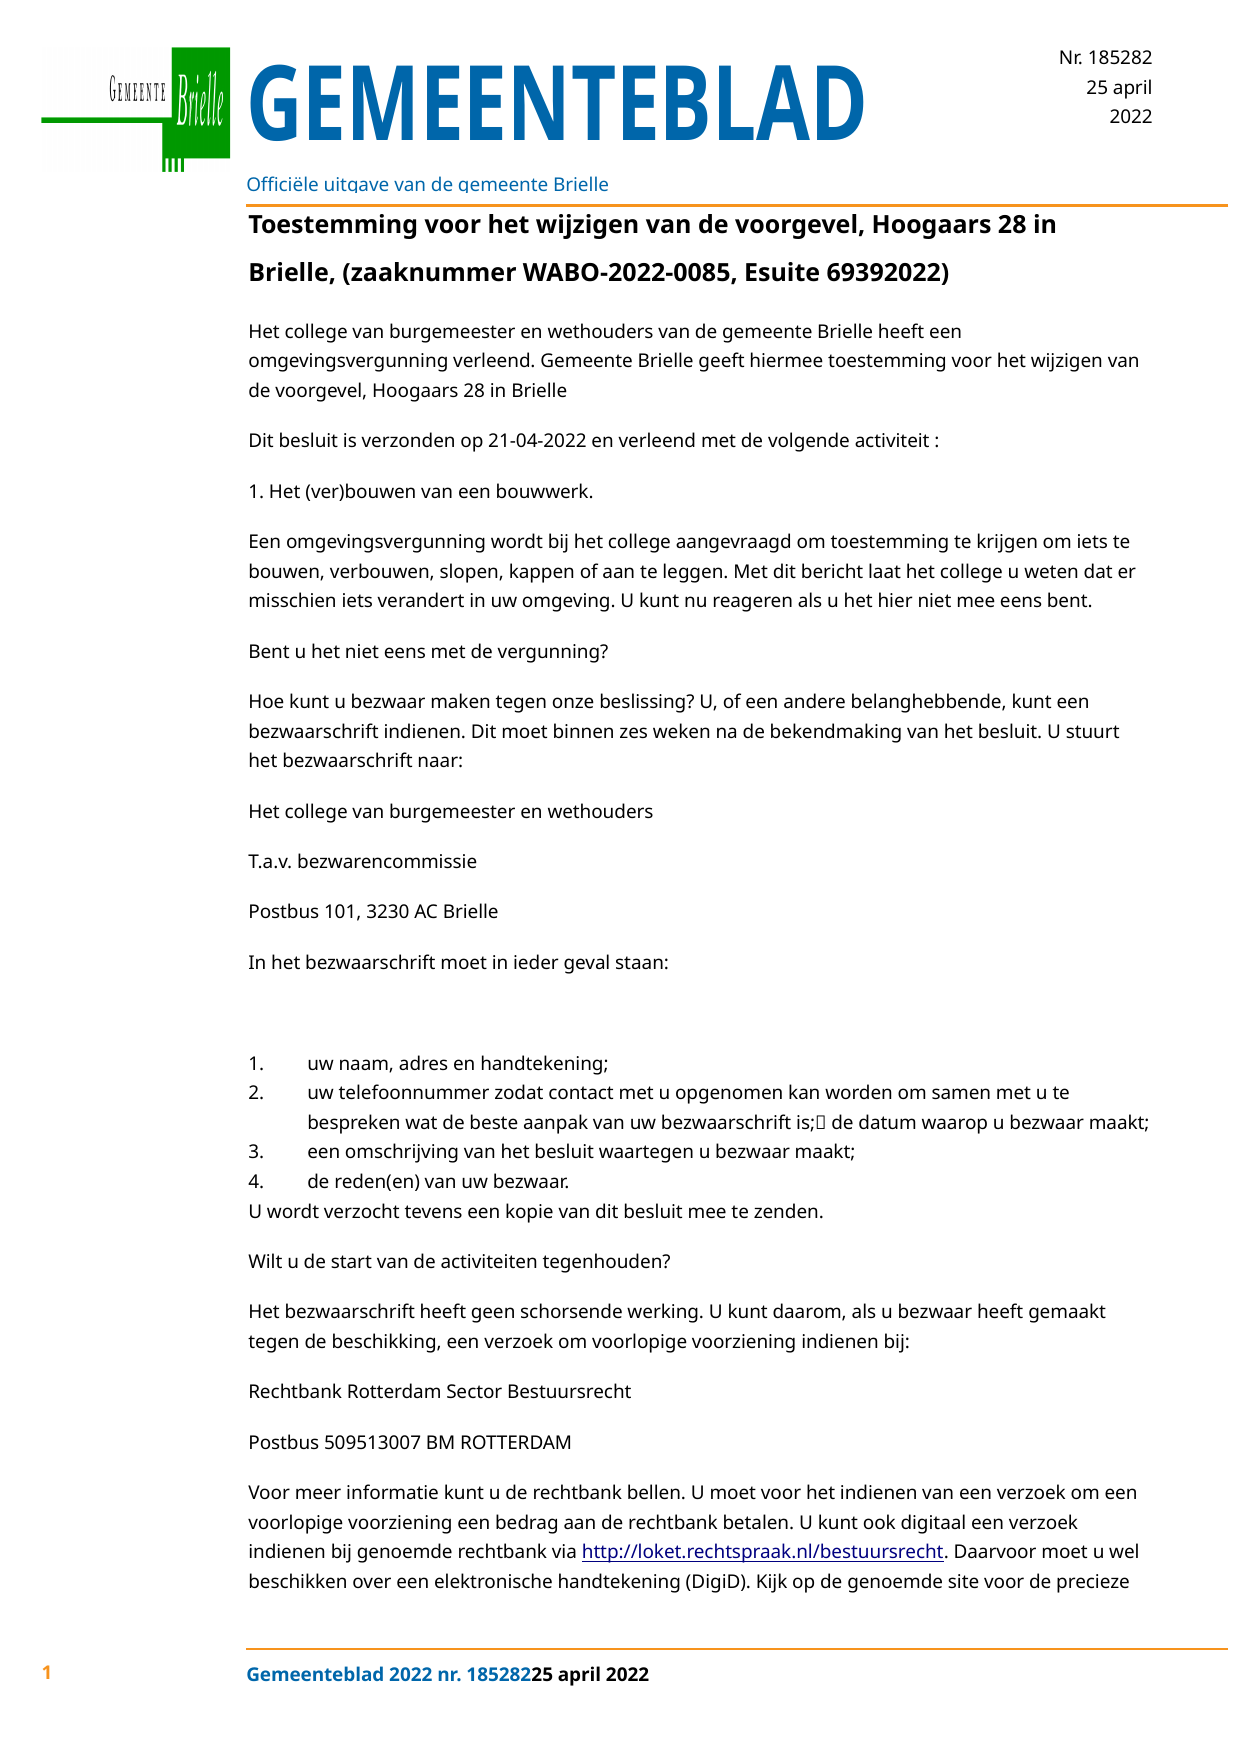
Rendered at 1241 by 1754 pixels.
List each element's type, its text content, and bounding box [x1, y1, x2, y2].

list uw telefoonnummer zodat contact met u opgenomen kan worden om samen met u te bespreken wat de beste aanpak van uw bezwaarschrift is; de datum waarop u bezwaar maakt; [248, 1079, 1152, 1135]
text Postbus 101, 3230 AC Brielle [248, 899, 1152, 924]
text Bent u het niet eens met de vergunning? [248, 638, 1152, 664]
text Het college van burgemeester en wethouders van de gemeente Brielle heeft een omgevingsvergunning verleend. Gemeente Brielle geeft hiermee toestemming voor het wijzigen van de voorgevel, Hoogaars 28 in Brielle [248, 318, 1152, 403]
text Het bezwaarschrift heeft geen schorsende werking. U kunt daarom, als u bezwaar heeft gemaakt tegen de beschikking, een verzoek om voorlopige voorziening indienen bij: [248, 1299, 1152, 1354]
text 1. Het (ver)bouwen van een bouwwerk. [248, 478, 1152, 504]
text Een omgevingsvergunning wordt bij het college aangevraagd om toestemming te krijgen om iets te bouwen, verbouwen, slopen, kappen of aan te leggen. Met dit bericht laat het college u weten dat er misschien iets verandert in uw omgeving. U kunt nu reageren als u het hier niet mee eens bent. [248, 528, 1152, 613]
text Het college van burgemeester en wethouders [248, 798, 1152, 824]
text T.a.v. bezwarencommissie [248, 848, 1152, 874]
text Voor meer informatie kunt u de rechtbank bellen. U moet voor het indienen van een verzoek om een voorlopige voorziening een bedrag aan de rechtbank betalen. U kunt ook digitaal een verzoek indienen bij genoemde rechtbank via http://loket.rechtspraak.nl/bestuursrecht. Daarvoor moet u wel beschikken over een elektronische handtekening (DigiD). Kijk op de genoemde site voor de precieze [248, 1479, 1152, 1594]
picture [41, 47, 231, 172]
text Hoe kunt u bezwaar maken tegen onze beslissing? U, of een andere belanghebbende, kunt een bezwaarschrift indienen. Dit moet binnen zes weken na de bekendmaking van het besluit. U stuurt het bezwaarschrift naar: [248, 688, 1152, 773]
list uw naam, adres en handtekening; [248, 1050, 1152, 1076]
list een omschrijving van het besluit waartegen u bezwaar maakt; [248, 1139, 1152, 1164]
text U wordt verzocht tevens een kopie van dit besluit mee te zenden. [248, 1198, 1152, 1224]
list de reden(en) van uw bezwaar. [248, 1168, 1152, 1194]
text Toestemming voor het wijzigen van de voorgevel, Hoogaars 28 in Brielle, (zaaknummer WABO-2022-0085, Esuite 69392022) [248, 207, 1152, 288]
text Postbus 509513007 BM ROTTERDAM [248, 1429, 1152, 1455]
text Wilt u de start van de activiteiten tegenhouden? [248, 1248, 1152, 1274]
text Rechtbank Rotterdam Sector Bestuursrecht [248, 1379, 1152, 1404]
text In het bezwaarschrift moet in ieder geval staan: [248, 949, 1152, 975]
text Dit besluit is verzonden op 21-04-2022 en verleend met de volgende activiteit : [248, 427, 1152, 453]
